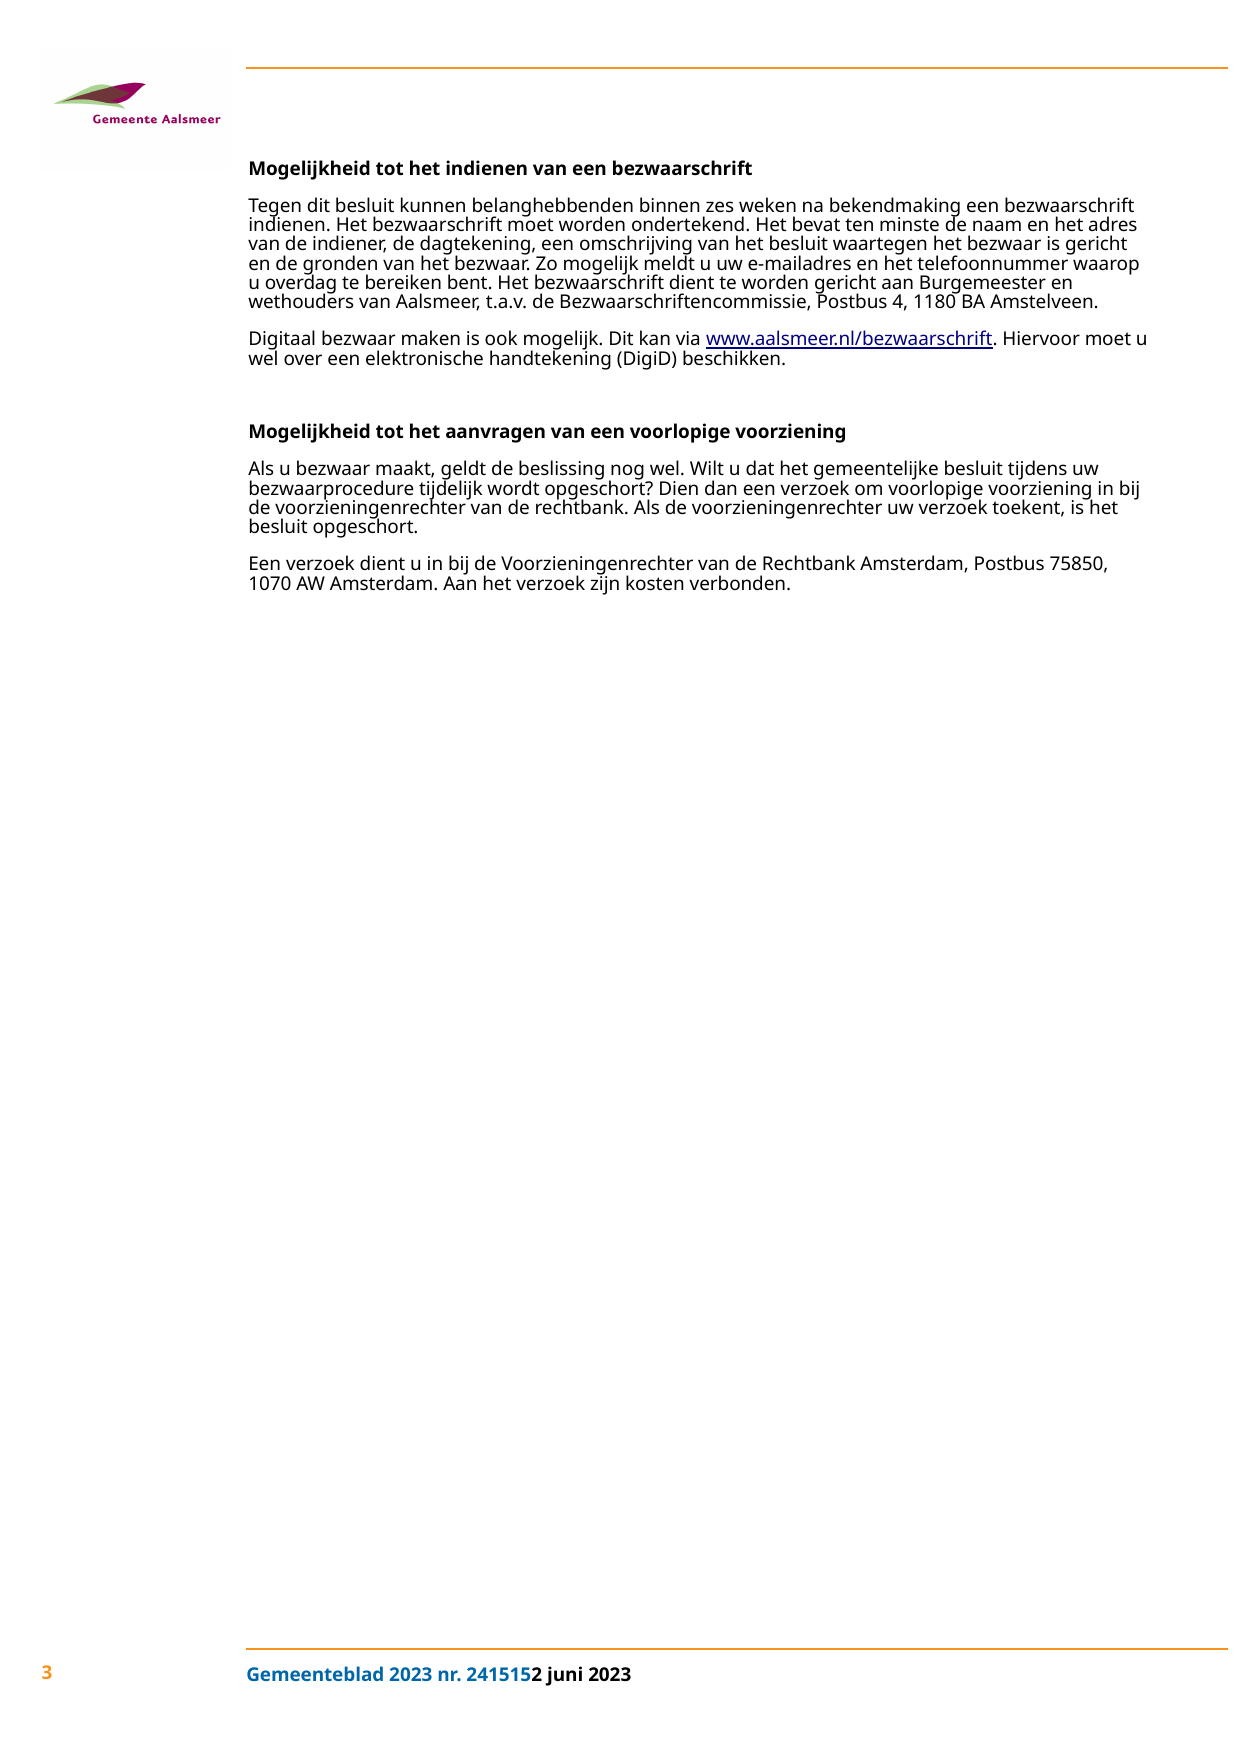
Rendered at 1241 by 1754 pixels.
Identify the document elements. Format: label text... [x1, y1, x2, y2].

text Als u bezwaar maakt, geldt de beslissing nog wel. Wilt u dat het gemeentelijke besluit tijdens uw bezwaarprocedure tijdelijk wordt opgeschort? Dien dan een verzoek om voorlopige voorziening in bij de voorzieningenrechter van de rechtbank. Als de voorzieningenrechter uw verzoek toekent, is het besluit opgeschort. [248, 460, 1152, 537]
text Digitaal bezwaar maken is ook mogelijk. Dit kan via www.aalsmeer.nl/bezwaarschrift. Hiervoor moet u wel over een elektronische handtekening (DigiD) beschikken. [248, 330, 1152, 369]
text Mogelijkheid tot het aanvragen van een voorlopige voorziening [248, 423, 1152, 443]
text Een verzoek dient u in bij de Voorzieningenrechter van de Rechtbank Amsterdam, Postbus 75850, 1070 AW Amsterdam. Aan het verzoek zijn kosten verbonden. [248, 555, 1152, 594]
text Mogelijkheid tot het indienen van een bezwaarschrift [248, 160, 1152, 179]
picture [41, 47, 231, 172]
text Tegen dit besluit kunnen belanghebbenden binnen zes weken na bekendmaking een bezwaarschrift indienen. Het bezwaarschrift moet worden ondertekend. Het bevat ten minste de naam en het adres van de indiener, de dagtekening, een omschrijving van het besluit waartegen het bezwaar is gericht en de gronden van het bezwaar. Zo mogelijk meldt u uw e-mailadres en het telefoonnummer waarop u overdag te bereiken bent. Het bezwaarschrift dient te worden gericht aan Burgemeester en wethouders van Aalsmeer, t.a.v. de Bezwaarschriftencommissie, Postbus 4, 1180 BA Amstelveen. [248, 197, 1152, 312]
